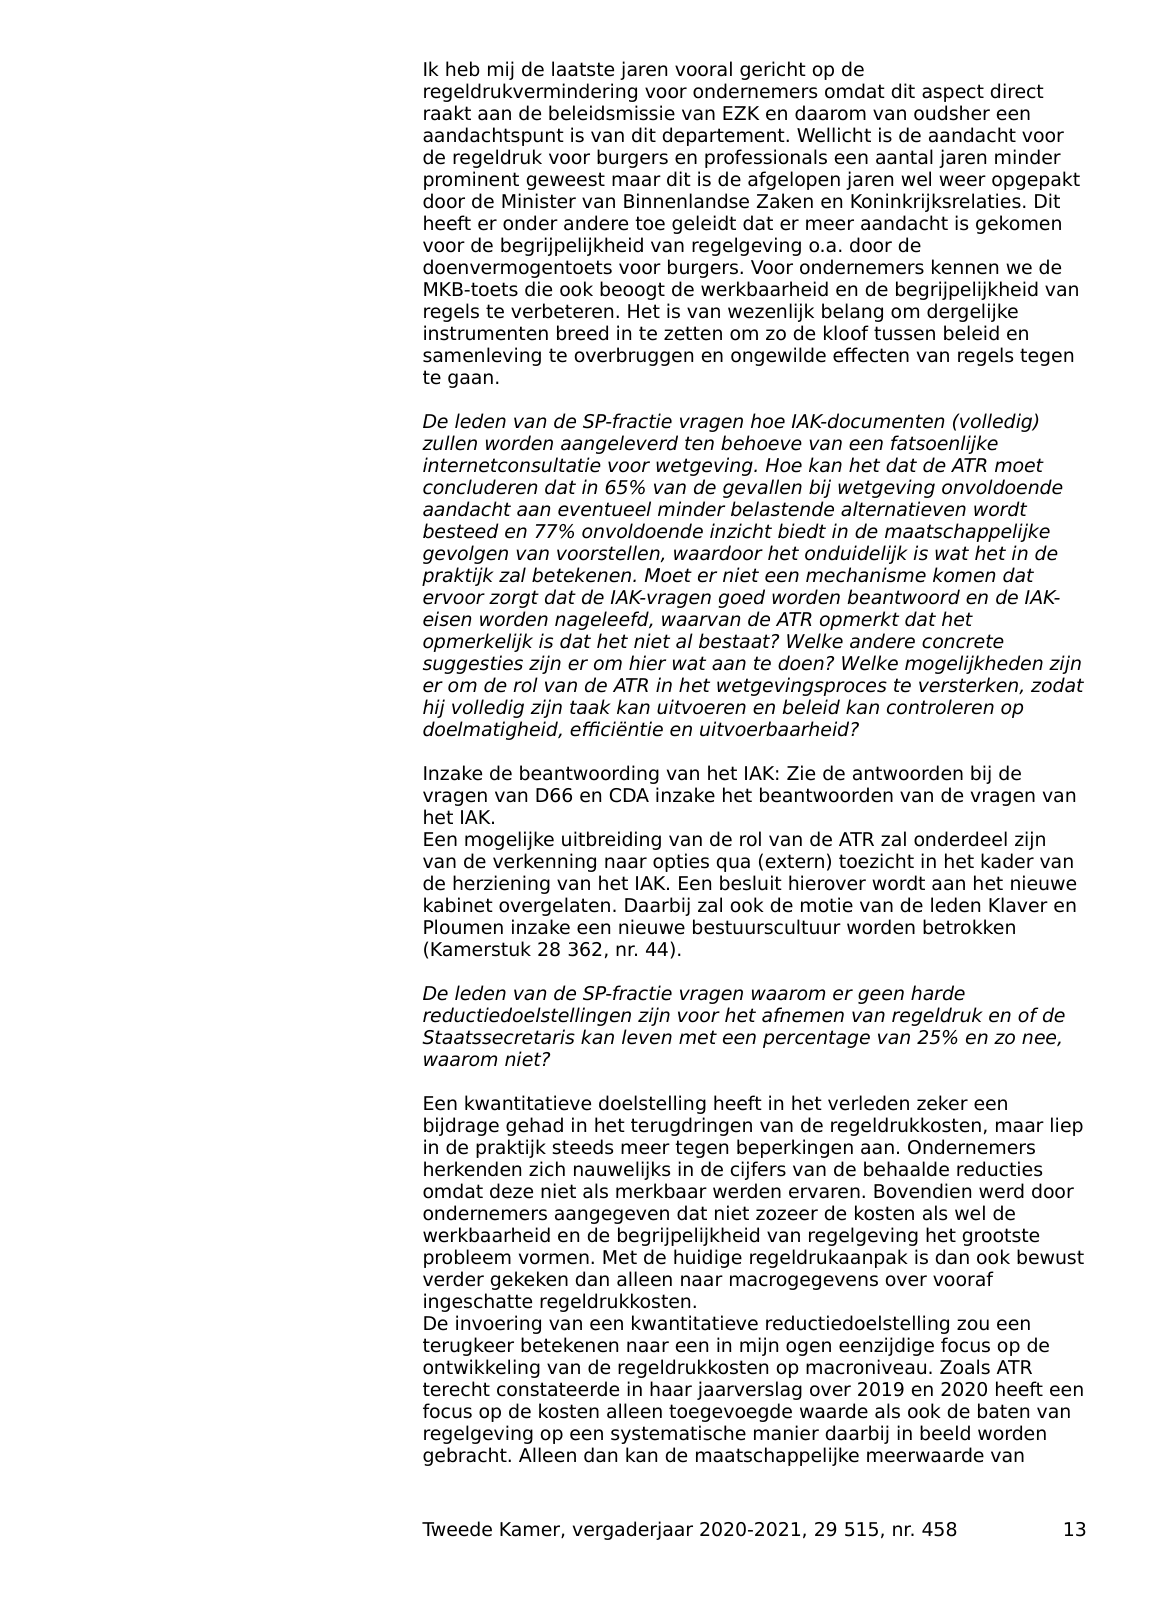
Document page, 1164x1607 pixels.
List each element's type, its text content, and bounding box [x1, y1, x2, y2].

text De leden van de SP-fractie vragen hoe IAK-documenten (volledig) zullen worden aangeleverd ten behoeve van een fatsoenlijke internetconsultatie voor wetgeving. Hoe kan het dat de ATR moet concluderen dat in 65% van de gevallen bij wetgeving onvoldoende aandacht aan eventueel minder belastende alternatieven wordt besteed en 77% onvoldoende inzicht biedt in de maatschappelijke gevolgen van voorstellen, waardoor het onduidelijk is wat het in de praktijk zal betekenen. Moet er niet een mechanisme komen dat ervoor zorgt dat de IAK-vragen goed worden beantwoord en de IAK-eisen worden nageleefd, waarvan de ATR opmerkt dat het opmerkelijk is dat het niet al bestaat? Welke andere concrete suggesties zijn er om hier wat aan te doen? Welke mogelijkheden zijn er om de rol van de ATR in het wetgevingsproces te versterken, zodat hij volledig zijn taak kan uitvoeren en beleid kan controleren op doelmatigheid, efficiëntie en uitvoerbaarheid? [422, 411, 1087, 741]
text Een mogelijke uitbreiding van de rol van de ATR zal onderdeel zijn van de verkenning naar opties qua (extern) toezicht in het kader van de herziening van het IAK. Een besluit hierover wordt aan het nieuwe kabinet overgelaten. Daarbij zal ook de motie van de leden Klaver en Ploumen inzake een nieuwe bestuurscultuur worden betrokken (Kamerstuk 28 362, nr. 44). [422, 829, 1087, 961]
text De invoering van een kwantitatieve reductiedoelstelling zou een terugkeer betekenen naar een in mijn ogen eenzijdige focus op de ontwikkeling van de regeldrukkosten op macroniveau. Zoals ATR terecht constateerde in haar jaarverslag over 2019 en 2020 heeft een focus op de kosten alleen toegevoegde waarde als ook de baten van regelgeving op een systematische manier daarbij in beeld worden gebracht. Alleen dan kan de maatschappelijke meerwaarde van [422, 1313, 1087, 1467]
text Inzake de beantwoording van het IAK: Zie de antwoorden bij de vragen van D66 en CDA inzake het beantwoorden van de vragen van het IAK. [422, 763, 1087, 829]
text Ik heb mij de laatste jaren vooral gericht op de regeldrukvermindering voor ondernemers omdat dit aspect direct raakt aan de beleidsmissie van EZK en daarom van oudsher een aandachtspunt is van dit departement. Wellicht is de aandacht voor de regeldruk voor burgers en professionals een aantal jaren minder prominent geweest maar dit is de afgelopen jaren wel weer opgepakt door de Minister van Binnenlandse Zaken en Koninkrijksrelaties. Dit heeft er onder andere toe geleidt dat er meer aandacht is gekomen voor de begrijpelijkheid van regelgeving o.a. door de doenvermogentoets voor burgers. Voor ondernemers kennen we de MKB-toets die ook beoogt de werkbaarheid en de begrijpelijkheid van regels te verbeteren. Het is van wezenlijk belang om dergelijke instrumenten breed in te zetten om zo de kloof tussen beleid en samenleving te overbruggen en ongewilde effecten van regels tegen te gaan. [422, 59, 1087, 389]
text De leden van de SP-fractie vragen waarom er geen harde reductiedoelstellingen zijn voor het afnemen van regeldruk en of de Staatssecretaris kan leven met een percentage van 25% en zo nee, waarom niet? [422, 983, 1087, 1071]
text Een kwantitatieve doelstelling heeft in het verleden zeker een bijdrage gehad in het terugdringen van de regeldrukkosten, maar liep in de praktijk steeds meer tegen beperkingen aan. Ondernemers herkenden zich nauwelijks in de cijfers van de behaalde reducties omdat deze niet als merkbaar werden ervaren. Bovendien werd door ondernemers aangegeven dat niet zozeer de kosten als wel de werkbaarheid en de begrijpelijkheid van regelgeving het grootste probleem vormen. Met de huidige regeldrukaanpak is dan ook bewust verder gekeken dan alleen naar macrogegevens over vooraf ingeschatte regeldrukkosten. [422, 1093, 1087, 1313]
